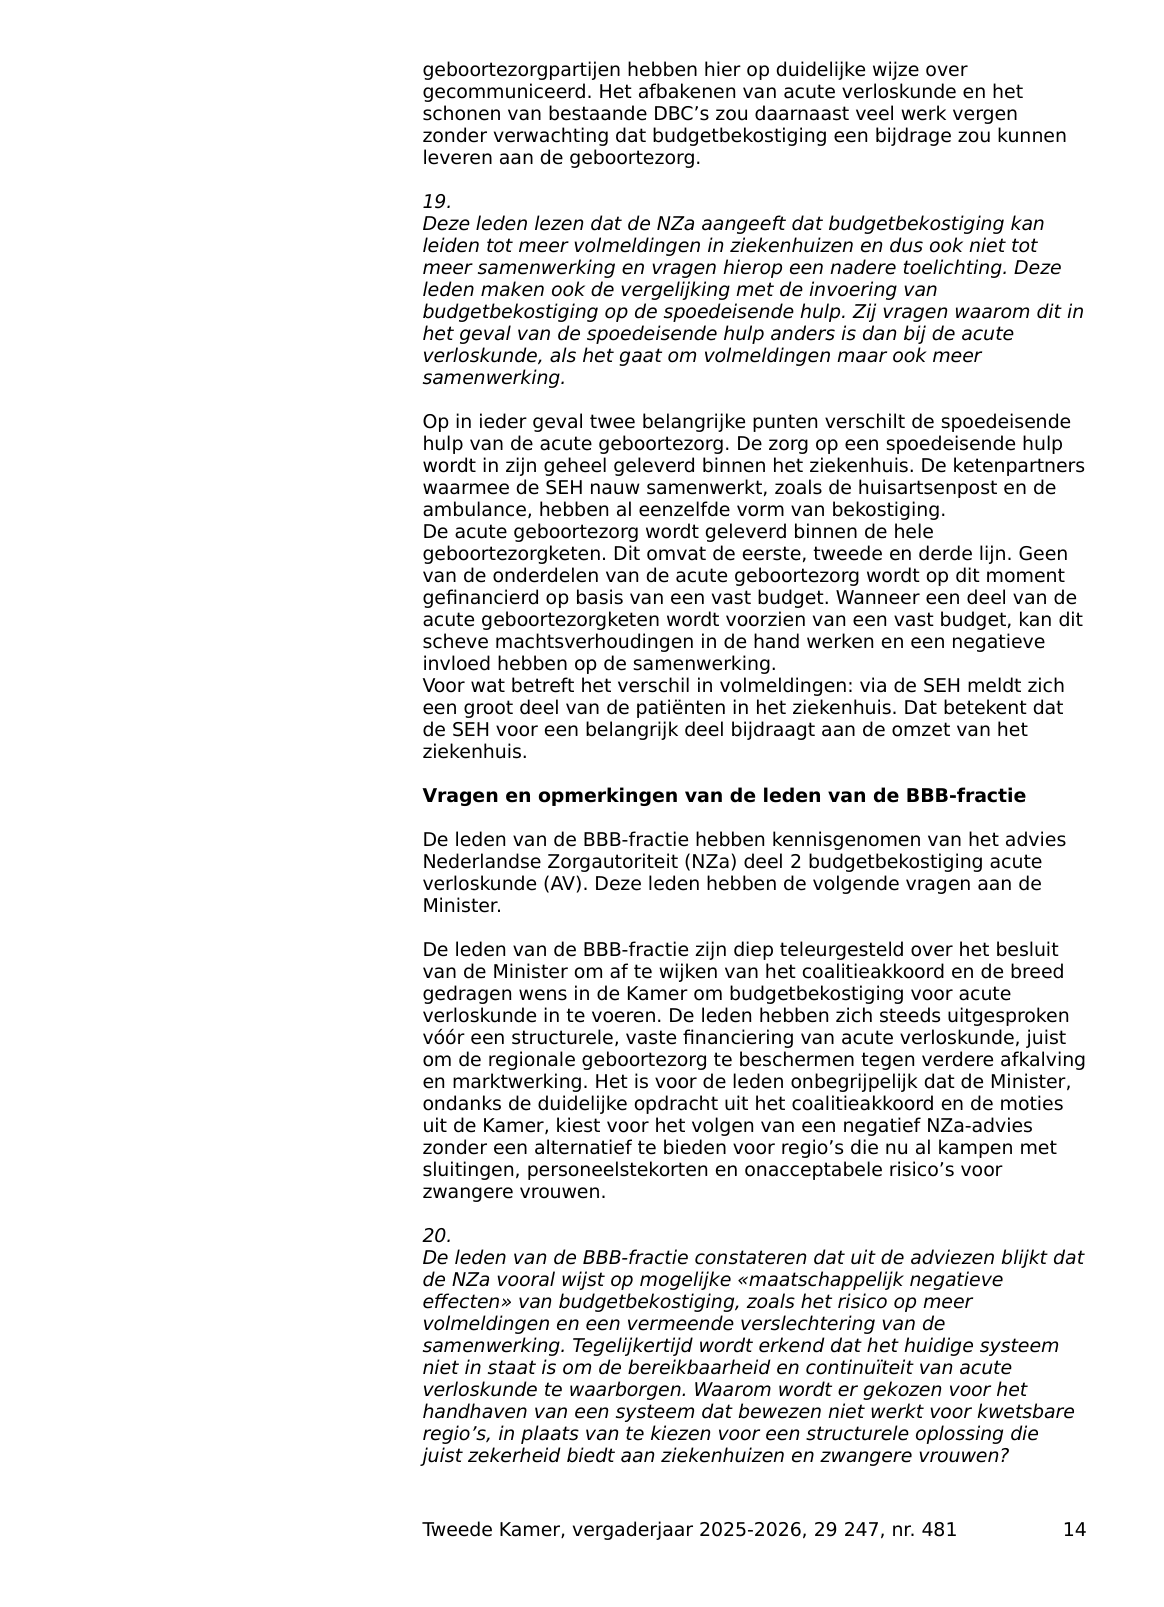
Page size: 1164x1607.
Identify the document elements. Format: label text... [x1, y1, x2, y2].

text De leden van de BBB-fractie zijn diep teleurgesteld over het besluit van de Minister om af te wijken van het coalitieakkoord en de breed gedragen wens in de Kamer om budgetbekostiging voor acute verloskunde in te voeren. De leden hebben zich steeds uitgesproken vóór een structurele, vaste financiering van acute verloskunde, juist om de regionale geboortezorg te beschermen tegen verdere afkalving en marktwerking. Het is voor de leden onbegrijpelijk dat de Minister, ondanks de duidelijke opdracht uit het coalitieakkoord en de moties uit de Kamer, kiest voor het volgen van een negatief NZa-advies zonder een alternatief te bieden voor regio’s die nu al kampen met sluitingen, personeelstekorten en onacceptabele risico’s voor zwangere vrouwen. [422, 939, 1087, 1203]
text De leden van de BBB-fractie hebben kennisgenomen van het advies Nederlandse Zorgautoriteit (NZa) deel 2 budgetbekostiging acute verloskunde (AV). Deze leden hebben de volgende vragen aan de Minister. [422, 829, 1087, 917]
subtitle Vragen en opmerkingen van de leden van de BBB-fractie [422, 785, 1087, 807]
text 20. [422, 1225, 1087, 1247]
text De acute geboortezorg wordt geleverd binnen de hele geboortezorgketen. Dit omvat de eerste, tweede en derde lijn. Geen van de onderdelen van de acute geboortezorg wordt op dit moment gefinancierd op basis van een vast budget. Wanneer een deel van de acute geboortezorgketen wordt voorzien van een vast budget, kan dit scheve machtsverhoudingen in de hand werken en een negatieve invloed hebben op de samenwerking. [422, 521, 1087, 675]
text Deze leden lezen dat de NZa aangeeft dat budgetbekostiging kan leiden tot meer volmeldingen in ziekenhuizen en dus ook niet tot meer samenwerking en vragen hierop een nadere toelichting. Deze leden maken ook de vergelijking met de invoering van budgetbekostiging op de spoedeisende hulp. Zij vragen waarom dit in het geval van de spoedeisende hulp anders is dan bij de acute verloskunde, als het gaat om volmeldingen maar ook meer samenwerking. [422, 213, 1087, 389]
text geboortezorgpartijen hebben hier op duidelijke wijze over gecommuniceerd. Het afbakenen van acute verloskunde en het schonen van bestaande DBC’s zou daarnaast veel werk vergen zonder verwachting dat budgetbekostiging een bijdrage zou kunnen leveren aan de geboortezorg. [422, 59, 1087, 169]
text 19. [422, 191, 1087, 213]
text Voor wat betreft het verschil in volmeldingen: via de SEH meldt zich een groot deel van de patiënten in het ziekenhuis. Dat betekent dat de SEH voor een belangrijk deel bijdraagt aan de omzet van het ziekenhuis. [422, 675, 1087, 763]
text De leden van de BBB-fractie constateren dat uit de adviezen blijkt dat de NZa vooral wijst op mogelijke «maatschappelijk negatieve effecten» van budgetbekostiging, zoals het risico op meer volmeldingen en een vermeende verslechtering van de samenwerking. Tegelijkertijd wordt erkend dat het huidige systeem niet in staat is om de bereikbaarheid en continuïteit van acute verloskunde te waarborgen. Waarom wordt er gekozen voor het handhaven van een systeem dat bewezen niet werkt voor kwetsbare regio’s, in plaats van te kiezen voor een structurele oplossing die juist zekerheid biedt aan ziekenhuizen en zwangere vrouwen? [422, 1247, 1087, 1467]
text Op in ieder geval twee belangrijke punten verschilt de spoedeisende hulp van de acute geboortezorg. De zorg op een spoedeisende hulp wordt in zijn geheel geleverd binnen het ziekenhuis. De ketenpartners waarmee de SEH nauw samenwerkt, zoals de huisartsenpost en de ambulance, hebben al eenzelfde vorm van bekostiging. [422, 411, 1087, 521]
